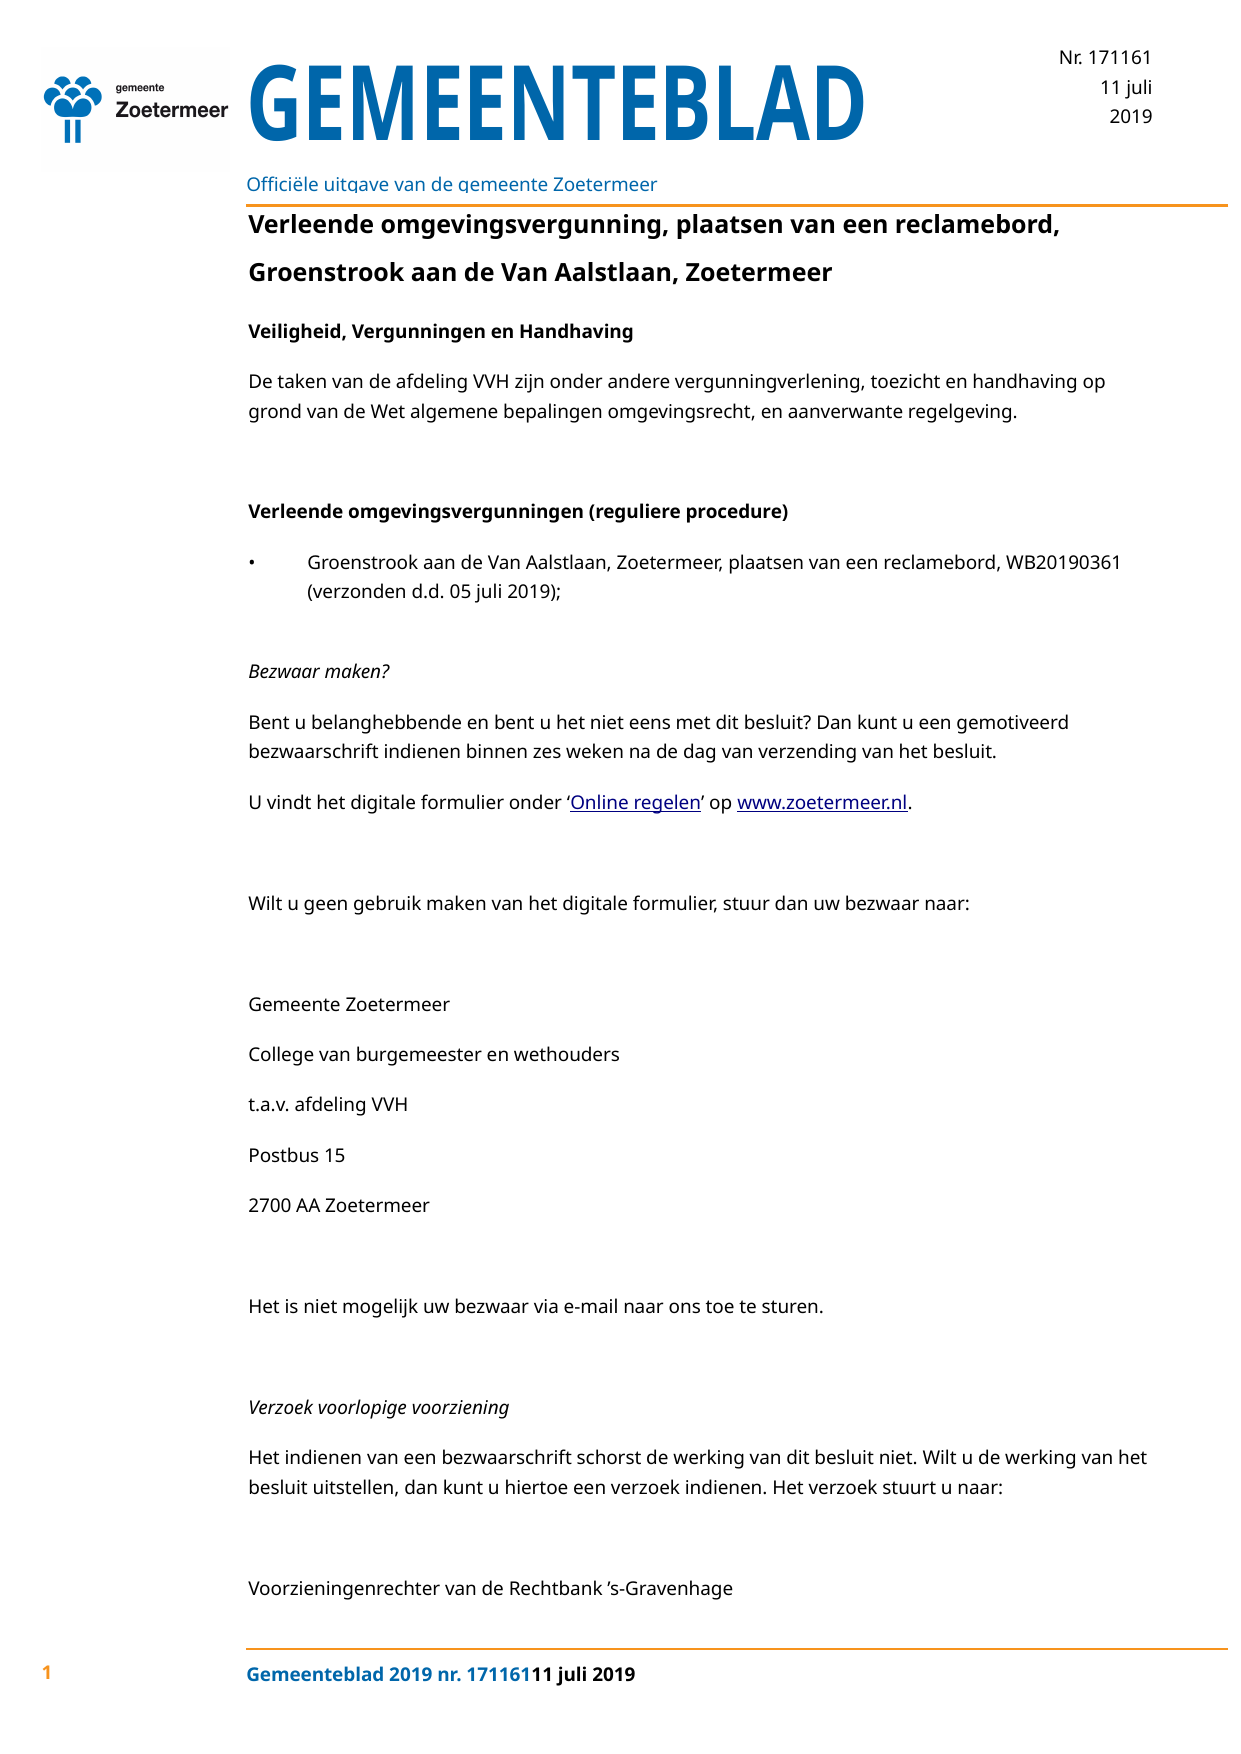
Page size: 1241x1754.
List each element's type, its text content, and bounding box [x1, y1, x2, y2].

text t.a.v. afdeling VVH [248, 1092, 1152, 1117]
text Postbus 15 [248, 1142, 1152, 1168]
picture [41, 47, 231, 172]
text Gemeente Zoetermeer [248, 991, 1152, 1017]
text Wilt u geen gebruik maken van het digitale formulier, stuur dan uw bezwaar naar: [248, 890, 1152, 916]
text College van burgemeester en wethouders [248, 1041, 1152, 1067]
text Verzoek voorlopige voorziening [248, 1394, 1152, 1420]
text Verleende omgevingsvergunning, plaatsen van een reclamebord, Groenstrook aan de Van Aalstlaan, Zoetermeer [248, 207, 1152, 288]
text Veiligheid, Vergunningen en Handhaving [248, 318, 1152, 344]
text Bezwaar maken? [248, 659, 1152, 684]
text De taken van de afdeling VVH zijn onder andere vergunningverlening, toezicht en handhaving op grond van de Wet algemene bepalingen omgevingsrecht, en aanverwante regelgeving. [248, 368, 1152, 424]
text U vindt het digitale formulier onder ‘Online regelen’ op www.zoetermeer.nl. [248, 789, 1152, 815]
text Bent u belanghebbende en bent u het niet eens met dit besluit? Dan kunt u een gemotiveerd bezwaarschrift indienen binnen zes weken na de dag van verzending van het besluit. [248, 709, 1152, 764]
text 2700 AA Zoetermeer [248, 1192, 1152, 1218]
text Verleende omgevingsvergunningen (reguliere procedure) [248, 499, 1152, 524]
text Het indienen van een bezwaarschrift schorst de werking van dit besluit niet. Wilt u de werking van het besluit uitstellen, dan kunt u hiertoe een verzoek indienen. Het verzoek stuurt u naar: [248, 1444, 1152, 1500]
text Voorzieningenrechter van de Rechtbank ’s-Gravenhage [248, 1575, 1152, 1601]
list Groenstrook aan de Van Aalstlaan, Zoetermeer, plaatsen van een reclamebord, WB20190361 (verzonden d.d. 05 juli 2019); [248, 549, 1152, 604]
text Het is niet mogelijk uw bezwaar via e-mail naar ons toe te sturen. [248, 1293, 1152, 1319]
